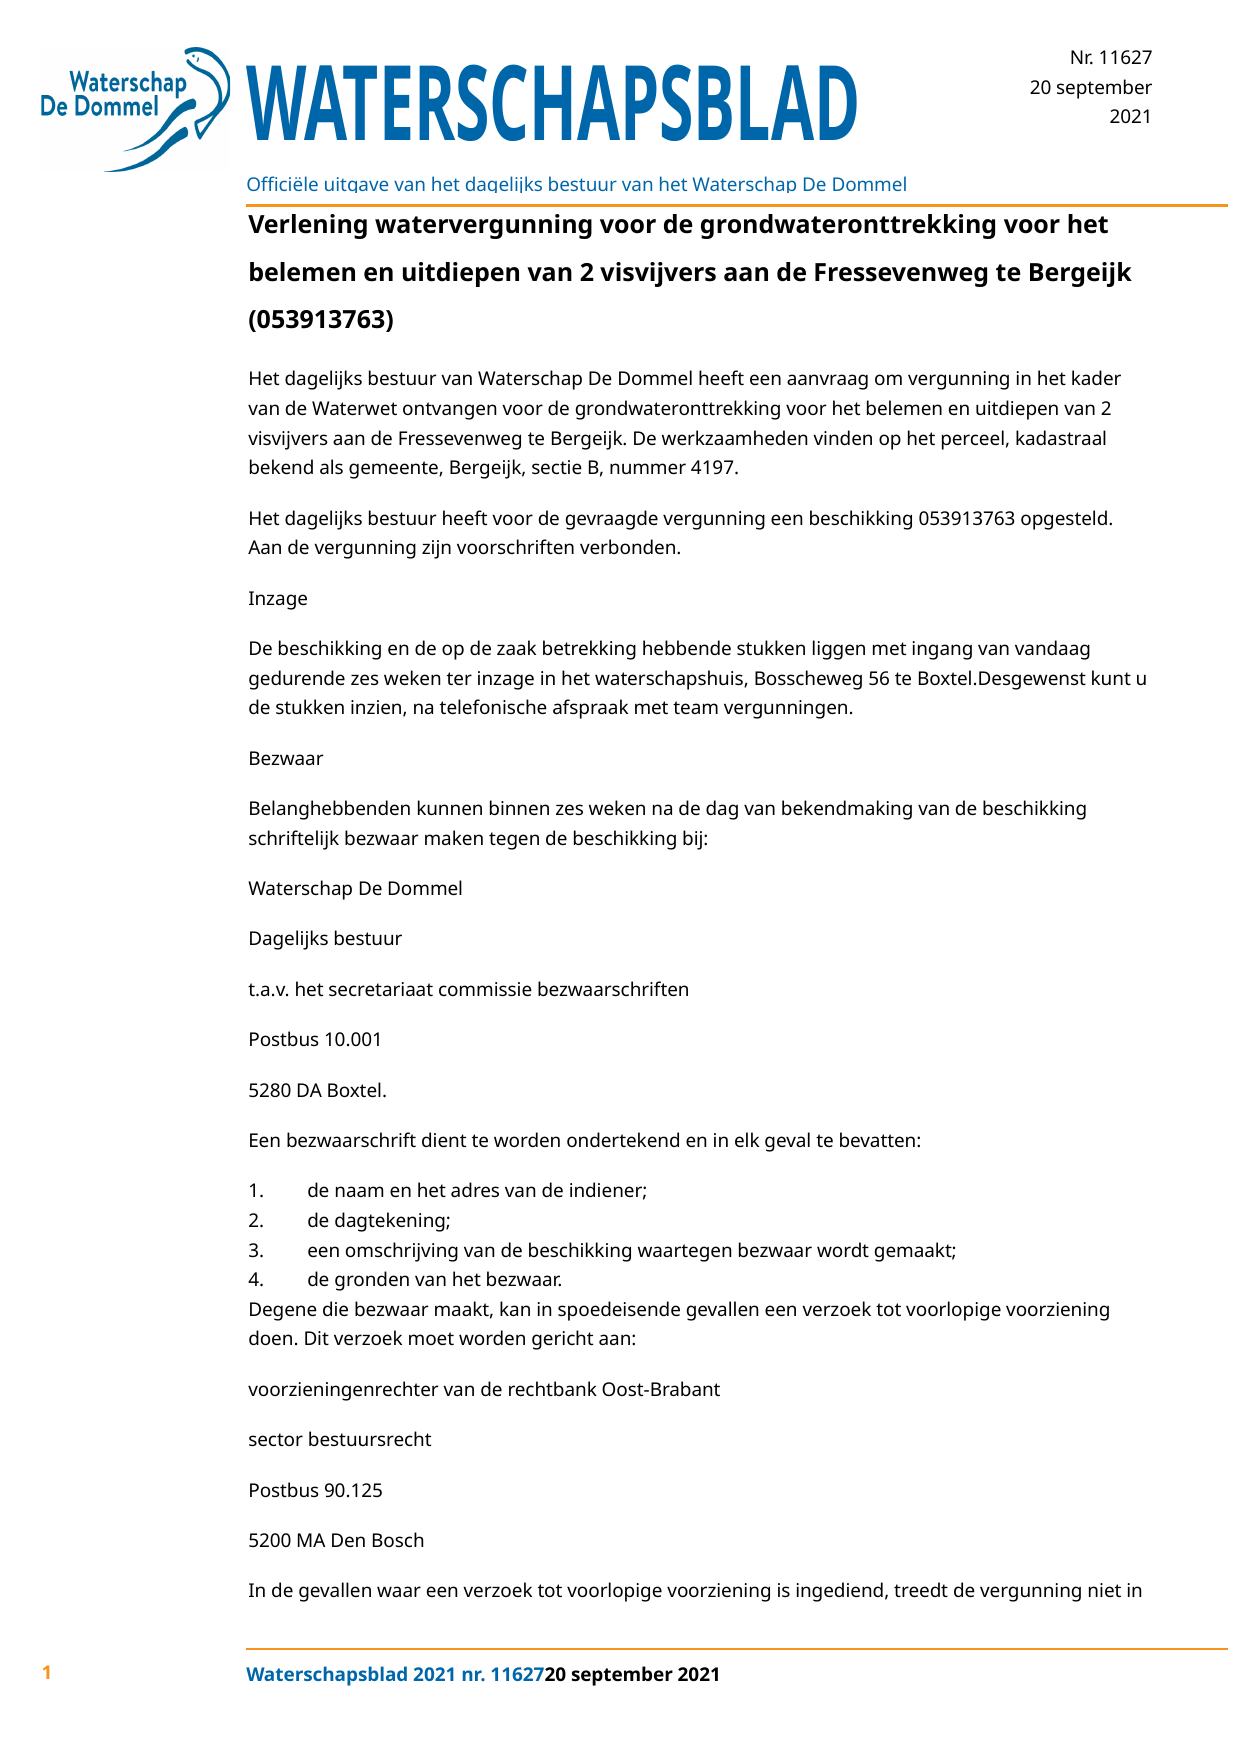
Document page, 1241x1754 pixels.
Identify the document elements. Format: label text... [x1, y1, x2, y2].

text Postbus 90.125 [248, 1477, 1152, 1502]
text Dagelijks bestuur [248, 926, 1152, 951]
picture [204, 47, 231, 76]
picture [45, 99, 51, 111]
text 5200 MA Den Bosch [248, 1527, 1152, 1553]
list een omschrijving van de beschikking waartegen bezwaar wordt gemaakt; [248, 1237, 1152, 1262]
text t.a.v. het secretariaat commissie bezwaarschriften [248, 976, 1152, 1002]
text Een bezwaarschrift dient te worden ondertekend en in elk geval te bevatten: [248, 1127, 1152, 1153]
text voorzieningenrechter van de rechtbank Oost-Brabant [248, 1376, 1152, 1402]
text De beschikking en de op de zaak betrekking hebbende stukken liggen met ingang van vandaag gedurende zes weken ter inzage in het waterschapshuis, Bosscheweg 56 te Boxtel.Desgewenst kunt u de stukken inzien, na telefonische afspraak met team vergunningen. [248, 635, 1152, 720]
text In de gevallen waar een verzoek tot voorlopige voorziening is ingediend, treedt de vergunning niet in [248, 1578, 1152, 1603]
text Bezwaar [248, 745, 1152, 770]
picture [198, 118, 210, 131]
text Het dagelijks bestuur van Waterschap De Dommel heeft een aanvraag om vergunning in het kader van de Waterwet ontvangen voor de grondwateronttrekking voor het belemen en uitdiepen van 2 visvijvers aan de Fressevenweg te Bergeijk. De werkzaamheden vinden op het perceel, kadastraal bekend als gemeente, Bergeijk, sectie B, nummer 4197. [248, 366, 1152, 480]
list de naam en het adres van de indiener; [248, 1178, 1152, 1203]
text Postbus 10.001 [248, 1026, 1152, 1052]
picture [41, 47, 231, 172]
text Belanghebbenden kunnen binnen zes weken na de dag van bekendmaking van de beschikking schriftelijk bezwaar maken tegen de beschikking bij: [248, 795, 1152, 850]
text Waterschap De Dommel [248, 875, 1152, 901]
text Verlening watervergunning voor de grondwateronttrekking voor het belemen en uitdiepen van 2 visvijvers aan de Fressevenweg te Bergeijk (053913763) [248, 207, 1152, 336]
text 5280 DA Boxtel. [248, 1077, 1152, 1102]
list de dagtekening; [248, 1207, 1152, 1233]
text Het dagelijks bestuur heeft voor de gevraagde vergunning een beschikking 053913763 opgesteld. Aan de vergunning zijn voorschriften verbonden. [248, 505, 1152, 560]
text Inzage [248, 585, 1152, 610]
text Degene die bezwaar maakt, kan in spoedeisende gevallen een verzoek tot voorlopige voorziening doen. Dit verzoek moet worden gericht aan: [248, 1296, 1152, 1351]
list de gronden van het bezwaar. [248, 1266, 1152, 1292]
text sector bestuursrecht [248, 1426, 1152, 1452]
